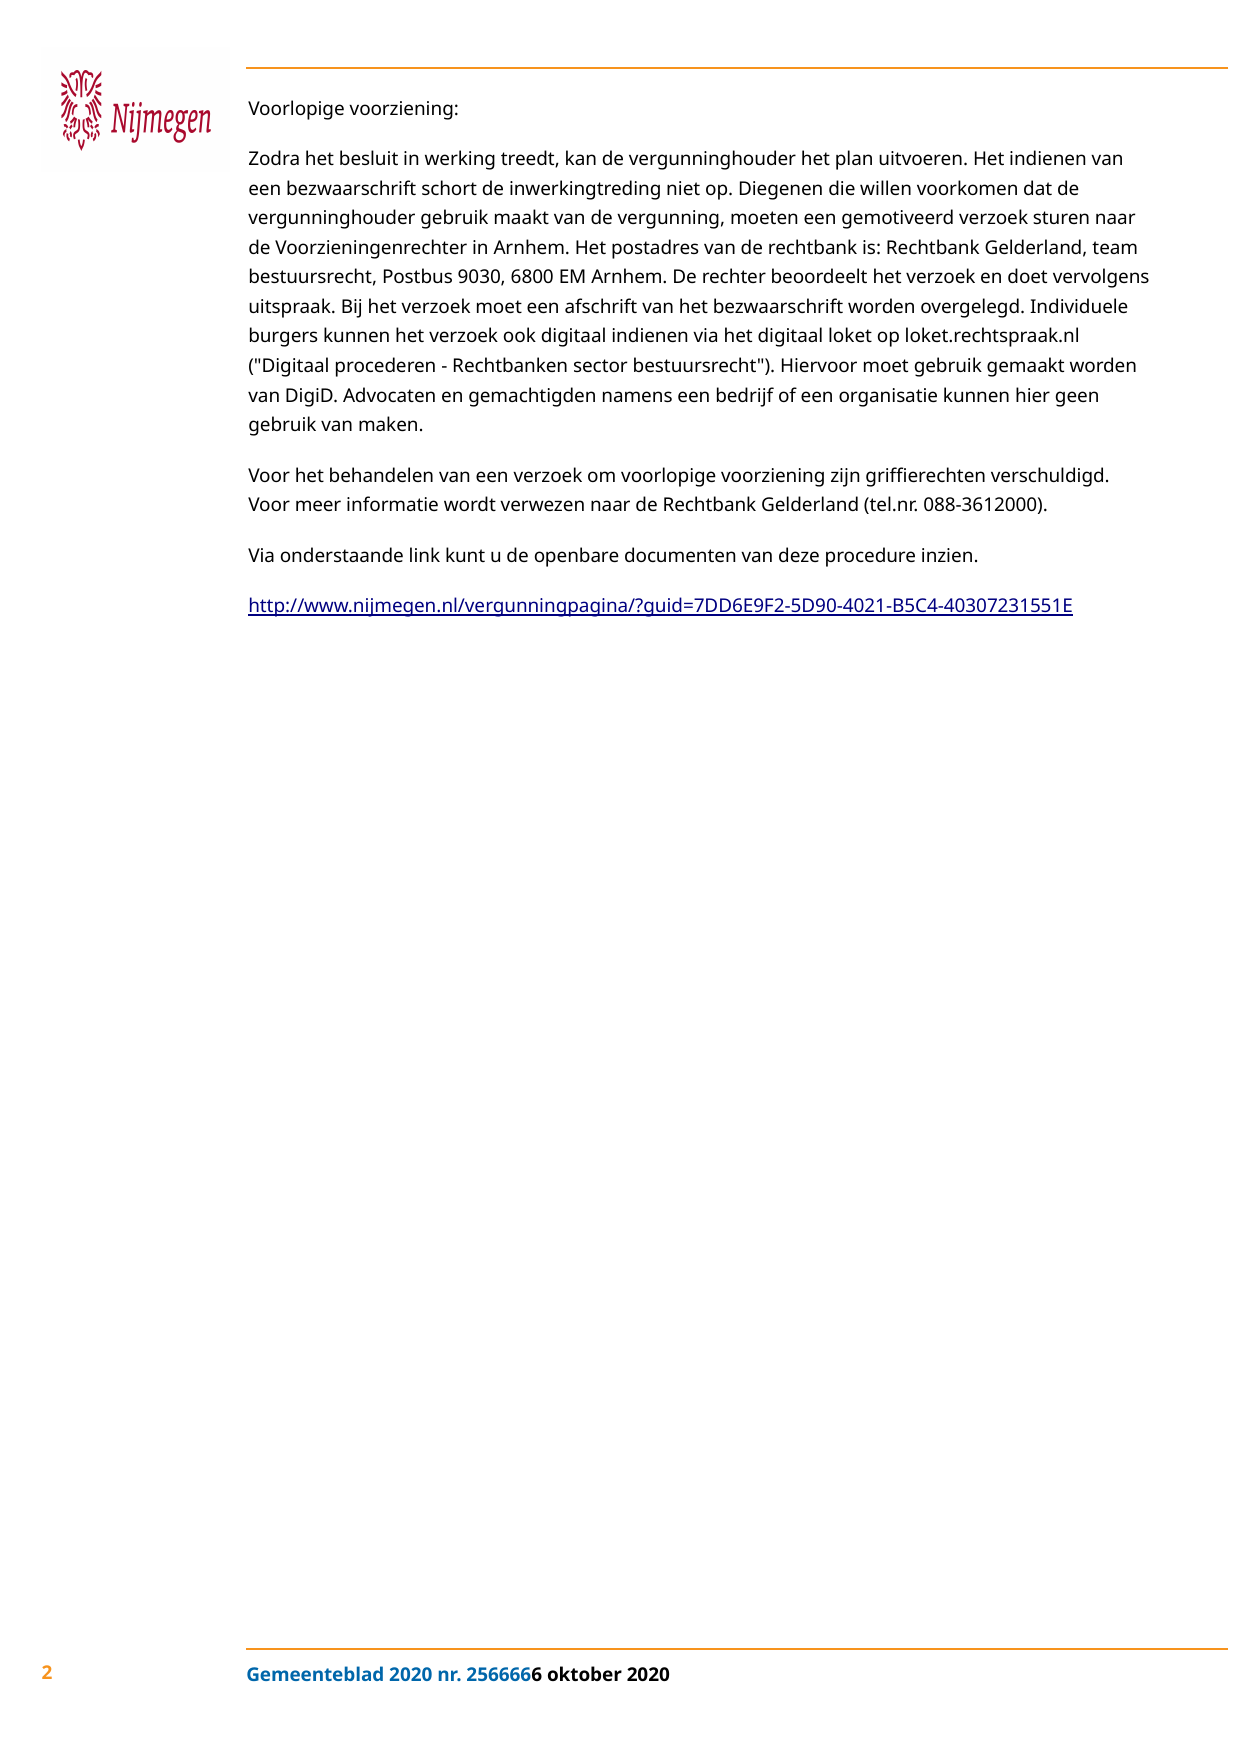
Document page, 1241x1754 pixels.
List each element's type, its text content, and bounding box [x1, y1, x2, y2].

text Via onderstaande link kunt u de openbare documenten van deze procedure inzien. [248, 542, 1152, 568]
text Voor het behandelen van een verzoek om voorlopige voorziening zijn griffierechten verschuldigd. Voor meer informatie wordt verwezen naar de Rechtbank Gelderland (tel.nr. 088-3612000). [248, 462, 1152, 517]
text Voorlopige voorziening: [248, 95, 1152, 121]
text http://www.nijmegen.nl/vergunningpagina/?guid=7DD6E9F2-5D90-4021-B5C4-40307231551E [248, 592, 1152, 618]
picture [41, 47, 231, 172]
text Zodra het besluit in werking treedt, kan de vergunninghouder het plan uitvoeren. Het indienen van een bezwaarschrift schort de inwerkingtreding niet op. Diegenen die willen voorkomen dat de vergunninghouder gebruik maakt van de vergunning, moeten een gemotiveerd verzoek sturen naar de Voorzieningenrechter in Arnhem. Het postadres van de rechtbank is: Rechtbank Gelderland, team bestuursrecht, Postbus 9030, 6800 EM Arnhem. De rechter beoordeelt het verzoek en doet vervolgens uitspraak. Bij het verzoek moet een afschrift van het bezwaarschrift worden overgelegd. Individuele burgers kunnen het verzoek ook digitaal indienen via het digitaal loket op loket.rechtspraak.nl ("Digitaal procederen - Rechtbanken sector bestuursrecht"). Hiervoor moet gebruik gemaakt worden van DigiD. Advocaten en gemachtigden namens een bedrijf of een organisatie kunnen hier geen gebruik van maken. [248, 145, 1152, 437]
